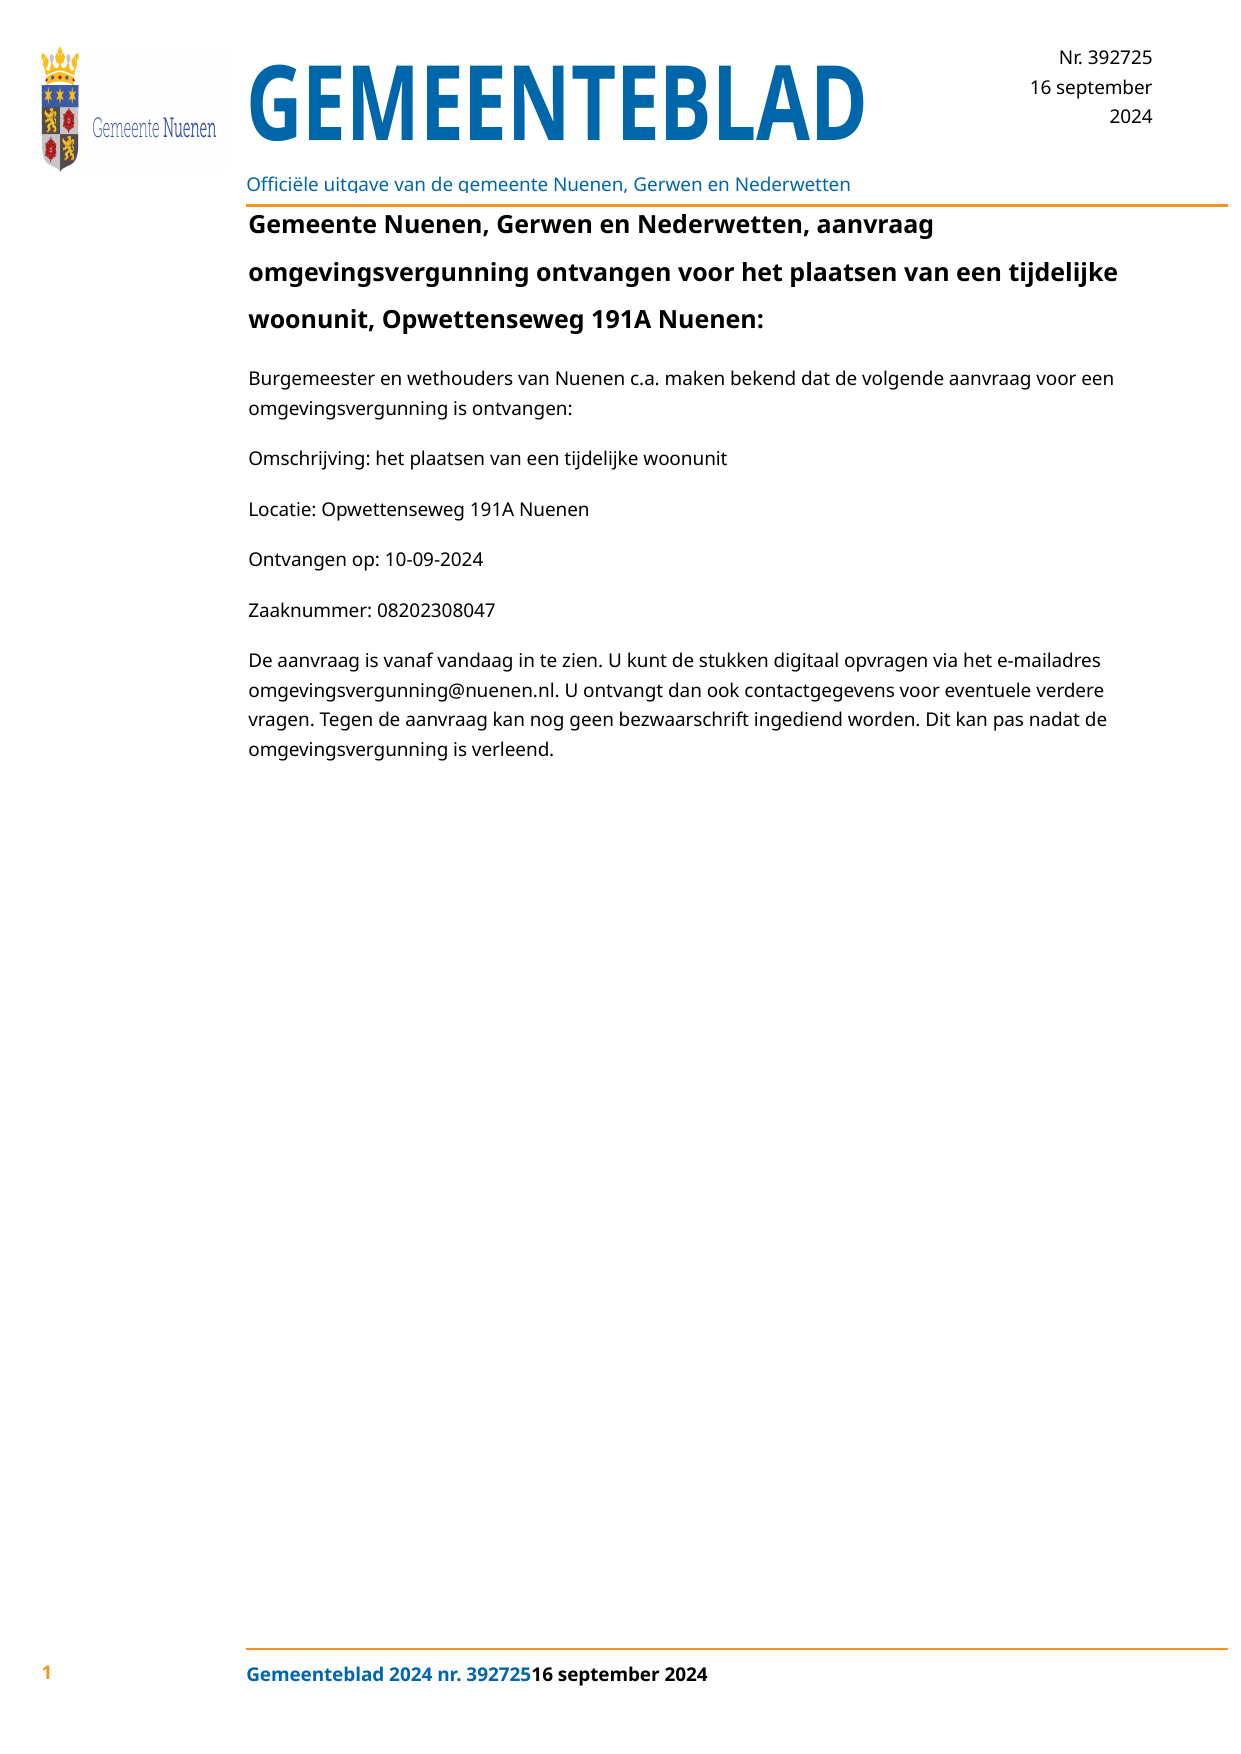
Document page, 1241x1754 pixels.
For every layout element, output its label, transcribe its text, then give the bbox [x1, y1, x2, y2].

text Burgemeester en wethouders van Nuenen c.a. maken bekend dat de volgende aanvraag voor een omgevingsvergunning is ontvangen: [248, 366, 1152, 421]
picture [41, 47, 231, 172]
text De aanvraag is vanaf vandaag in te zien. U kunt de stukken digitaal opvragen via het e-mailadres omgevingsvergunning@nuenen.nl. U ontvangt dan ook contactgegevens voor eventuele verdere vragen. Tegen de aanvraag kan nog geen bezwaarschrift ingediend worden. Dit kan pas nadat de omgevingsvergunning is verleend. [248, 647, 1152, 762]
text Zaaknummer: 08202308047 [248, 597, 1152, 622]
text Ontvangen op: 10-09-2024 [248, 546, 1152, 572]
text Omschrijving: het plaatsen van een tijdelijke woonunit [248, 446, 1152, 471]
text Locatie: Opwettenseweg 191A Nuenen [248, 496, 1152, 522]
text Gemeente Nuenen, Gerwen en Nederwetten, aanvraag omgevingsvergunning ontvangen voor het plaatsen van een tijdelijke woonunit, Opwettenseweg 191A Nuenen: [248, 207, 1152, 336]
